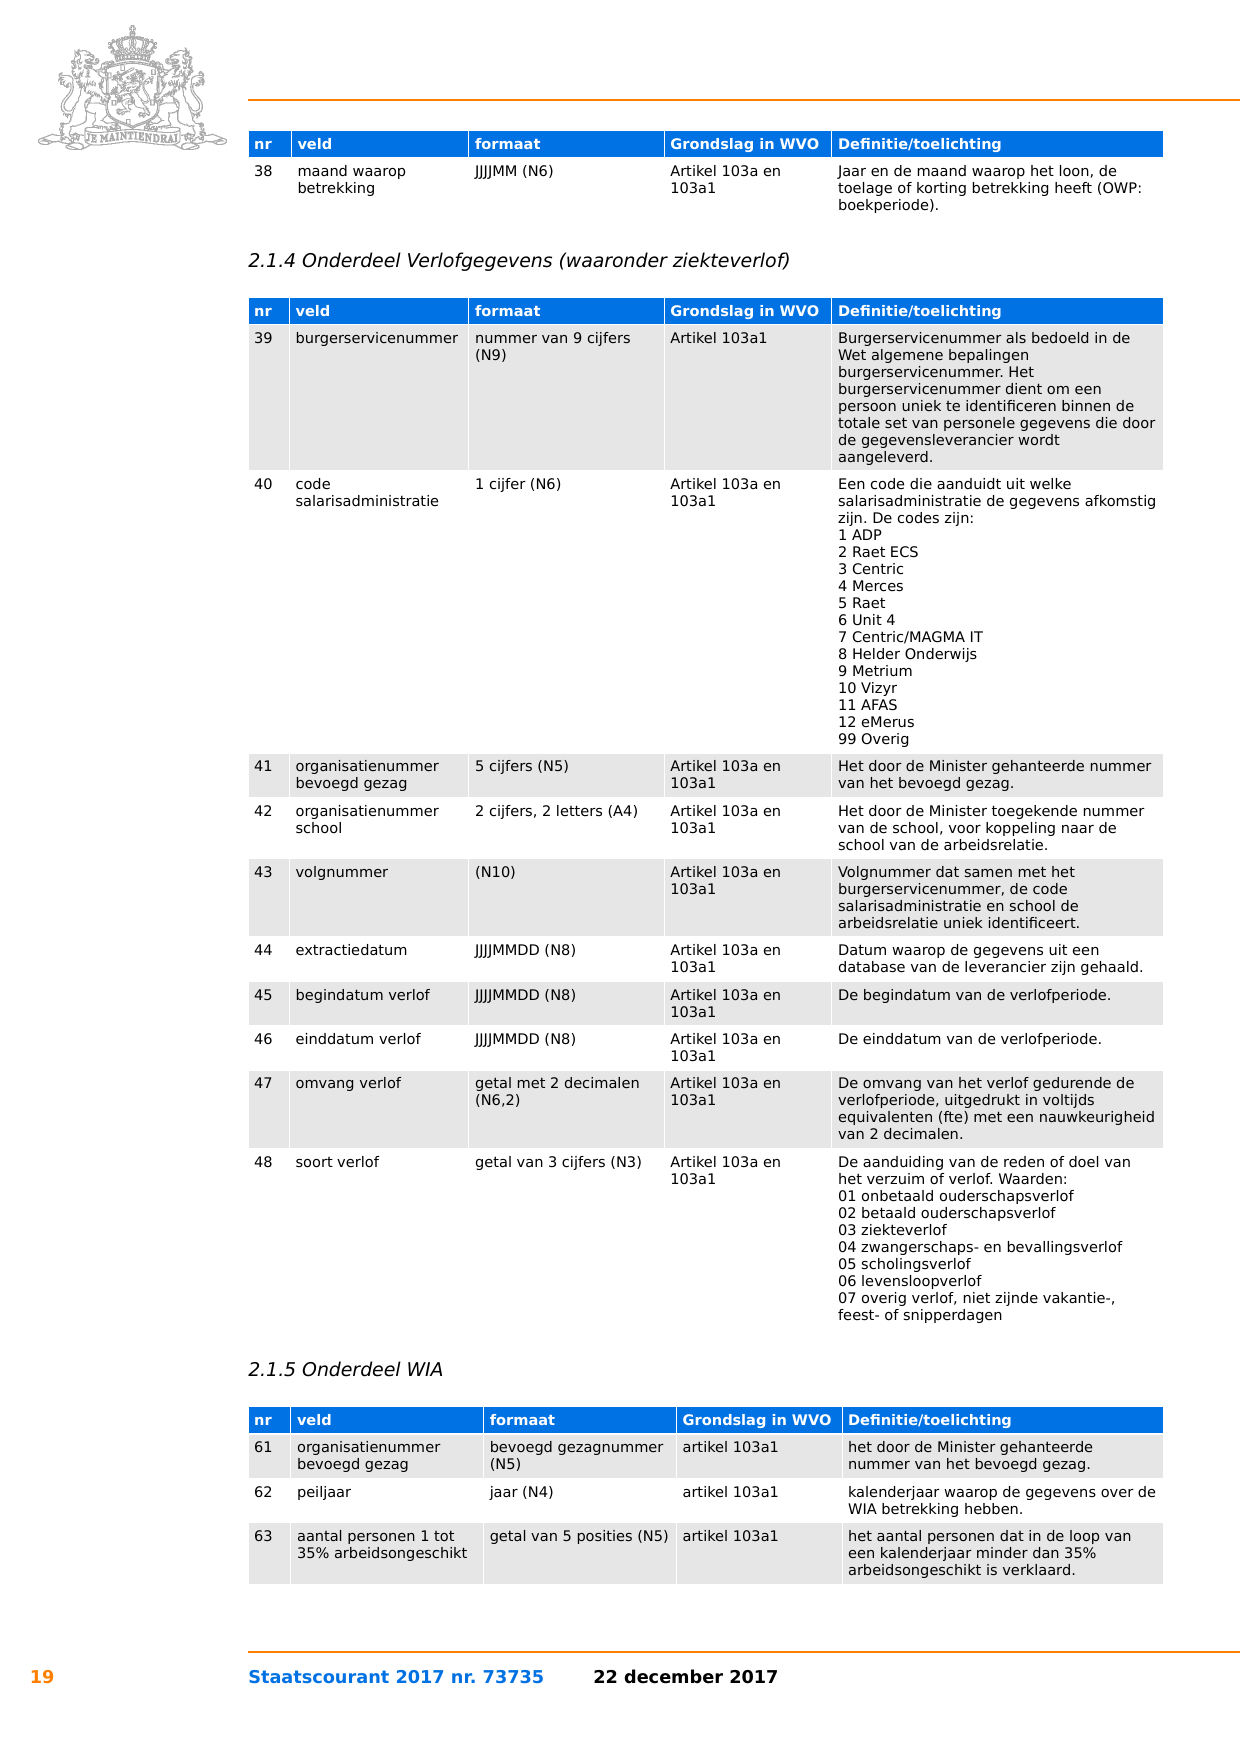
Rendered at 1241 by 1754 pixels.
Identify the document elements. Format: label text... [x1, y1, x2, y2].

table_header Definitie/toelichting [832, 131, 1163, 157]
table_cell 38 [249, 158, 291, 219]
table_cell Artikel 103a en 103a1 [665, 1149, 831, 1328]
table_cell extractiedatum [290, 938, 468, 981]
table_cell soort verlof [290, 1149, 468, 1328]
table_cell nummer van 9 cijfers (N9) [469, 325, 664, 470]
table_header formaat [469, 298, 664, 324]
table_cell 61 [249, 1435, 290, 1478]
table_cell 42 [249, 798, 289, 858]
table_cell 62 [249, 1479, 290, 1522]
table_cell Artikel 103a en 103a1 [665, 1026, 831, 1069]
table_cell getal van 5 posities (N5) [484, 1523, 676, 1584]
table_cell 44 [249, 938, 289, 981]
table_cell Artikel 103a en 103a1 [665, 754, 831, 797]
table_cell getal met 2 decimalen (N6,2) [469, 1071, 664, 1148]
table_cell einddatum verlof [290, 1026, 468, 1069]
table_cell organisatienummer bevoegd gezag [291, 1435, 483, 1478]
table_cell Artikel 103a en 103a1 [665, 938, 831, 981]
table_header Definitie/toelichting [832, 298, 1163, 324]
table_cell bevoegd gezagnummer (N5) [484, 1435, 676, 1478]
table_cell organisatienummer school [290, 798, 468, 858]
table_cell Burgerservicenummer als bedoeld in de Wet algemene bepalingen burgerservicenummer. Het burgerservicenummer dient om een persoon uniek te identificeren binnen de totale set van personele gegevens die door de gegevensleverancier wordt aangeleverd. [832, 325, 1163, 470]
table_cell artikel 103a1 [677, 1479, 842, 1522]
table_cell 2 cijfers, 2 letters (A4) [469, 798, 664, 858]
table_cell JJJJMMDD (N8) [469, 938, 664, 981]
table_cell (N10) [469, 859, 664, 936]
table_cell Artikel 103a en 103a1 [665, 158, 831, 219]
table_header formaat [484, 1407, 676, 1433]
table_cell begindatum verlof [290, 982, 468, 1025]
table_cell omvang verlof [290, 1071, 468, 1148]
table_cell 43 [249, 859, 289, 936]
table_cell JJJJMM (N6) [469, 158, 664, 219]
table_cell De omvang van het verlof gedurende de verlofperiode, uitgedrukt in voltijds equivalenten (fte) met een nauwkeurigheid van 2 decimalen. [832, 1071, 1163, 1148]
table_header Grondslag in WVO [665, 131, 831, 157]
table_cell organisatienummer bevoegd gezag [290, 754, 468, 797]
table_cell 48 [249, 1149, 289, 1328]
table_cell peiljaar [291, 1479, 483, 1522]
table_cell code salarisadministratie [290, 471, 468, 752]
table_header veld [290, 298, 468, 324]
table_cell Het door de Minister gehanteerde nummer van het bevoegd gezag. [832, 754, 1163, 797]
table_cell Een code die aanduidt uit welke salarisadministratie de gegevens afkomstig zijn. De codes zijn: 1 ADP 2 Raet ECS 3 Centric 4 Merces 5 Raet 6 Unit 4 7 Centric/MAGMA IT 8 Helder Onderwijs 9 Metrium 10 Vizyr 11 AFAS 12 eMerus 99 Overig [832, 471, 1163, 752]
subtitle 2.1.4 Onderdeel Verlofgegevens (waaronder ziekteverlof) [248, 250, 1163, 272]
table_cell 46 [249, 1026, 289, 1069]
table_cell Artikel 103a en 103a1 [665, 471, 831, 752]
table_cell 40 [249, 471, 289, 752]
table_cell 5 cijfers (N5) [469, 754, 664, 797]
table_cell Datum waarop de gegevens uit een database van de leverancier zijn gehaald. [832, 938, 1163, 981]
table_cell maand waarop betrekking [292, 158, 468, 219]
picture [38, 25, 227, 150]
table_cell 45 [249, 982, 289, 1025]
table_cell aantal personen 1 tot 35% arbeidsongeschikt [291, 1523, 483, 1584]
table_cell 47 [249, 1071, 289, 1148]
table_cell Artikel 103a1 [665, 325, 831, 470]
table_cell Volgnummer dat samen met het burgerservicenummer, de code salarisadministratie en school de arbeidsrelatie uniek identificeert. [832, 859, 1163, 936]
table_cell 1 cijfer (N6) [469, 471, 664, 752]
table_cell 41 [249, 754, 289, 797]
table_header veld [291, 1407, 483, 1433]
table_cell het aantal personen dat in de loop van een kalenderjaar minder dan 35% arbeidsongeschikt is verklaard. [843, 1523, 1163, 1584]
table_cell Jaar en de maand waarop het loon, de toelage of korting betrekking heeft (OWP: boekperiode). [832, 158, 1163, 219]
table_cell Het door de Minister toegekende nummer van de school, voor koppeling naar de school van de arbeidsrelatie. [832, 798, 1163, 858]
table_header formaat [469, 131, 664, 157]
table_cell artikel 103a1 [677, 1523, 842, 1584]
table_cell het door de Minister gehanteerde nummer van het bevoegd gezag. [843, 1435, 1163, 1478]
table_header nr [249, 1407, 290, 1433]
table_cell Artikel 103a en 103a1 [665, 798, 831, 858]
table_cell volgnummer [290, 859, 468, 936]
table_cell De aanduiding van de reden of doel van het verzuim of verlof. Waarden: 01 onbetaald ouderschapsverlof 02 betaald ouderschapsverlof 03 ziekteverlof 04 zwangerschaps- en bevallingsverlof 05 scholingsverlof 06 levensloopverlof 07 overig verlof, niet zijnde vakantie-, feest- of snipperdagen [832, 1149, 1163, 1328]
table_header Grondslag in WVO [677, 1407, 842, 1433]
table_cell De begindatum van de verlofperiode. [832, 982, 1163, 1025]
table_cell 39 [249, 325, 289, 470]
table_cell Artikel 103a en 103a1 [665, 982, 831, 1025]
table_cell 63 [249, 1523, 290, 1584]
table_cell Artikel 103a en 103a1 [665, 859, 831, 936]
table_cell jaar (N4) [484, 1479, 676, 1522]
table_cell artikel 103a1 [677, 1435, 842, 1478]
table_header Grondslag in WVO [665, 298, 831, 324]
table_cell getal van 3 cijfers (N3) [469, 1149, 664, 1328]
table_cell burgerservicenummer [290, 325, 468, 470]
table_cell JJJJMMDD (N8) [469, 982, 664, 1025]
subtitle 2.1.5 Onderdeel WIA [248, 1359, 1163, 1381]
table_header Definitie/toelichting [843, 1407, 1163, 1433]
table_header nr [249, 131, 291, 157]
table_cell De einddatum van de verlofperiode. [832, 1026, 1163, 1069]
table_header nr [249, 298, 289, 324]
table_header veld [292, 131, 468, 157]
table_cell kalenderjaar waarop de gegevens over de WIA betrekking hebben. [843, 1479, 1163, 1522]
table_cell Artikel 103a en 103a1 [665, 1071, 831, 1148]
table_cell JJJJMMDD (N8) [469, 1026, 664, 1069]
